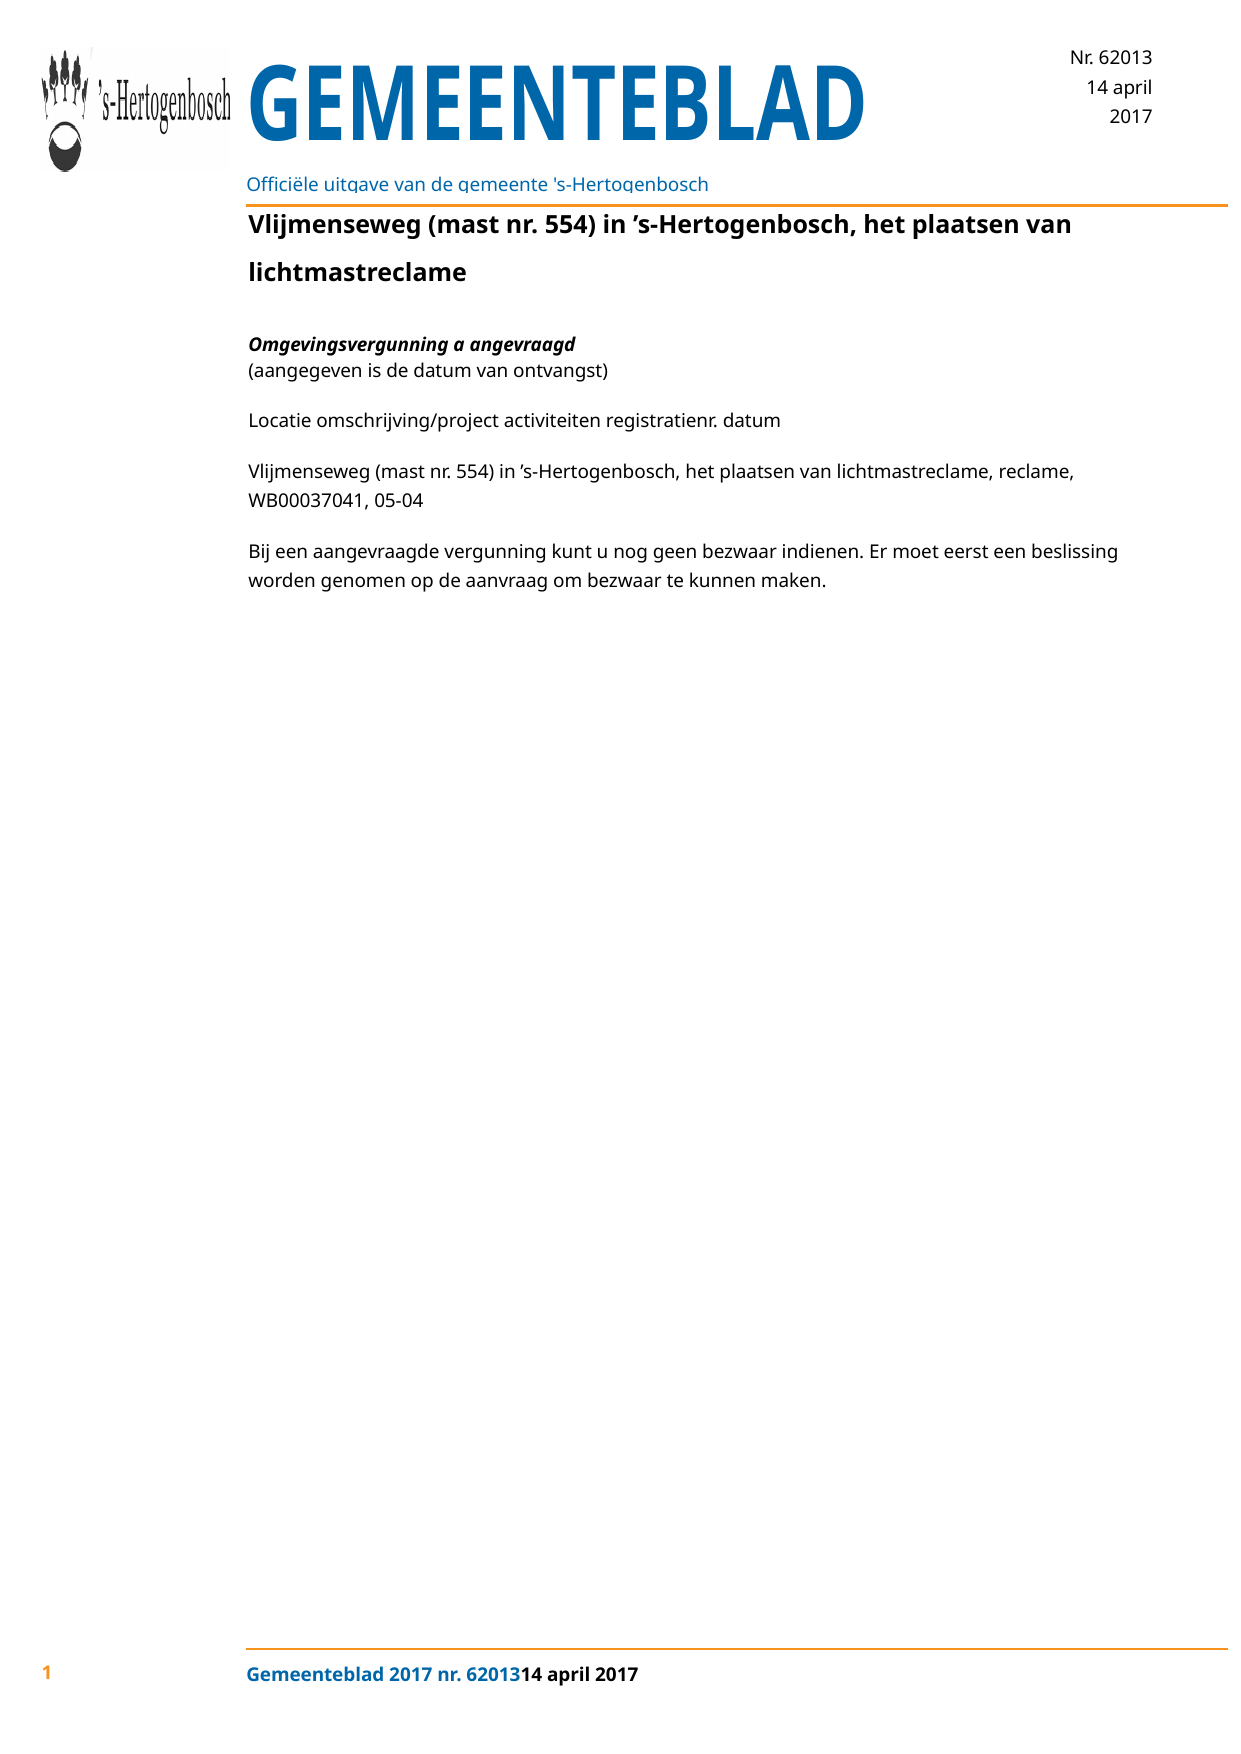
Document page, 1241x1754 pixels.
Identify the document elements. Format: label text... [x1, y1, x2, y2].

text Bij een aangevraagde vergunning kunt u nog geen bezwaar indienen. Er moet eerst een beslissing worden genomen op de aanvraag om bezwaar te kunnen maken. [248, 538, 1152, 593]
text Vlijmenseweg (mast nr. 554) in ’s-Hertogenbosch, het plaatsen van lichtmastreclame, reclame, WB00037041, 05-04 [248, 458, 1152, 513]
text Omgevingsvergunning a angevraagd [248, 331, 1152, 357]
picture [41, 47, 231, 172]
text Locatie omschrijving/project activiteiten registratienr. datum [248, 408, 1152, 433]
text (aangegeven is de datum van ontvangst) [248, 357, 1152, 383]
text Vlijmenseweg (mast nr. 554) in ’s-Hertogenbosch, het plaatsen van lichtmastreclame [248, 207, 1152, 288]
